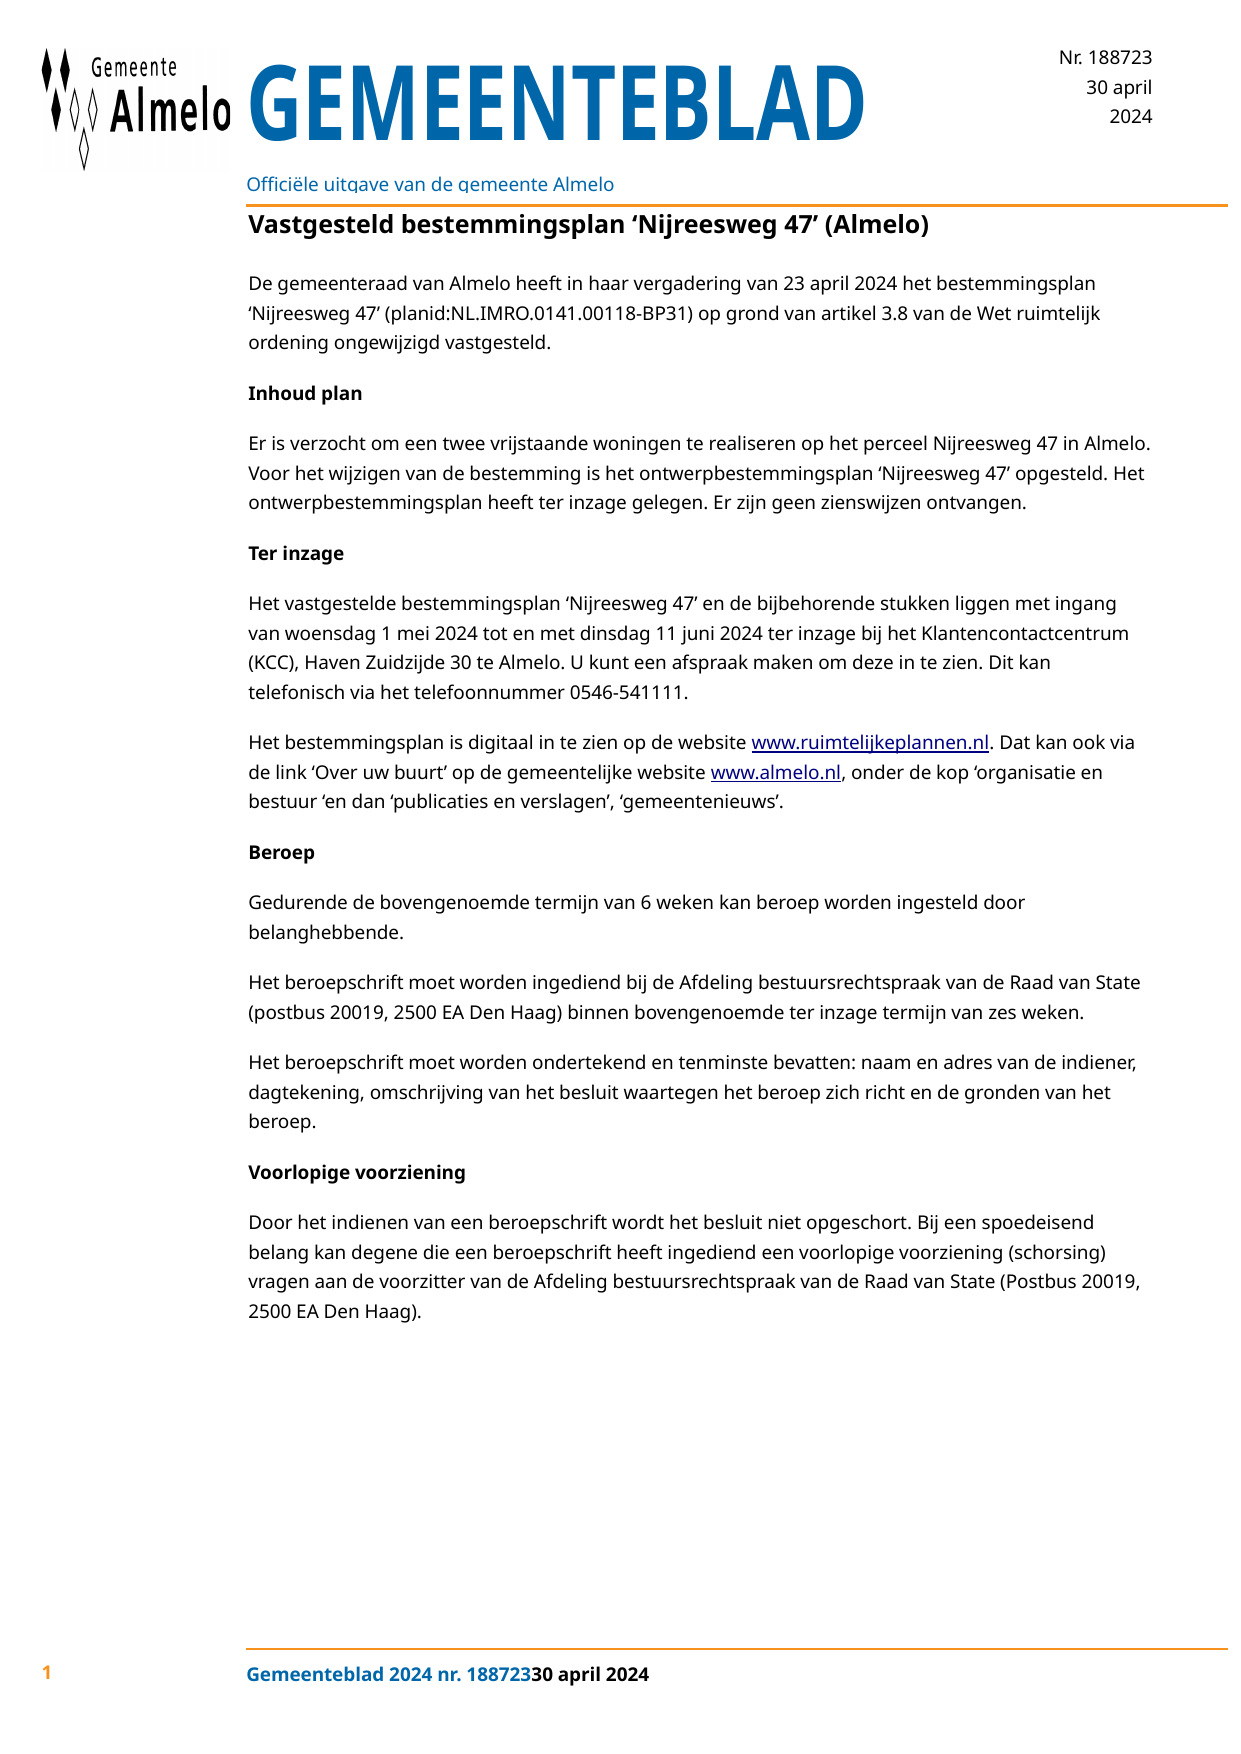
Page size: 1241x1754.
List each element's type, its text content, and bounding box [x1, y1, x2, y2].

text Het vastgestelde bestemmingsplan ‘Nijreesweg 47’ en de bijbehorende stukken liggen met ingang van woensdag 1 mei 2024 tot en met dinsdag 11 juni 2024 ter inzage bij het Klantencontactcentrum (KCC), Haven Zuidzijde 30 te Almelo. U kunt een afspraak maken om deze in te zien. Dit kan telefonisch via het telefoonnummer 0546-541111. [248, 590, 1152, 705]
text Het beroepschrift moet worden ondertekend en tenminste bevatten: naam en adres van de indiener, dagtekening, omschrijving van het besluit waartegen het beroep zich richt en de gronden van het beroep. [248, 1049, 1152, 1134]
picture [41, 47, 231, 172]
text Beroep [248, 839, 1152, 865]
text Vastgesteld bestemmingsplan ‘Nijreesweg 47’ (Almelo) [248, 207, 1152, 241]
text Het bestemmingsplan is digitaal in te zien op de website www.ruimtelijkeplannen.nl. Dat kan ook via de link ‘Over uw buurt’ op de gemeentelijke website www.almelo.nl, onder de kop ‘organisatie en bestuur ‘en dan ‘publicaties en verslagen’, ‘gemeentenieuws’. [248, 729, 1152, 814]
text Het beroepschrift moet worden ingediend bij de Afdeling bestuursrechtspraak van de Raad van State (postbus 20019, 2500 EA Den Haag) binnen bovengenoemde ter inzage termijn van zes weken. [248, 969, 1152, 1025]
text Gedurende de bovengenoemde termijn van 6 weken kan beroep worden ingesteld door belanghebbende. [248, 889, 1152, 945]
text Ter inzage [248, 540, 1152, 566]
text Inhoud plan [248, 380, 1152, 406]
text Er is verzocht om een twee vrijstaande woningen te realiseren op het perceel Nijreesweg 47 in Almelo. Voor het wijzigen van de bestemming is het ontwerpbestemmingsplan ‘Nijreesweg 47’ opgesteld. Het ontwerpbestemmingsplan heeft ter inzage gelegen. Er zijn geen zienswijzen ontvangen. [248, 430, 1152, 515]
text Door het indienen van een beroepschrift wordt het besluit niet opgeschort. Bij een spoedeisend belang kan degene die een beroepschrift heeft ingediend een voorlopige voorziening (schorsing) vragen aan de voorzitter van de Afdeling bestuursrechtspraak van de Raad van State (Postbus 20019, 2500 EA Den Haag). [248, 1209, 1152, 1324]
text De gemeenteraad van Almelo heeft in haar vergadering van 23 april 2024 het bestemmingsplan ‘Nijreesweg 47’ (planid:NL.IMRO.0141.00118-BP31) op grond van artikel 3.8 van de Wet ruimtelijk ordening ongewijzigd vastgesteld. [248, 270, 1152, 355]
text Voorlopige voorziening [248, 1159, 1152, 1185]
